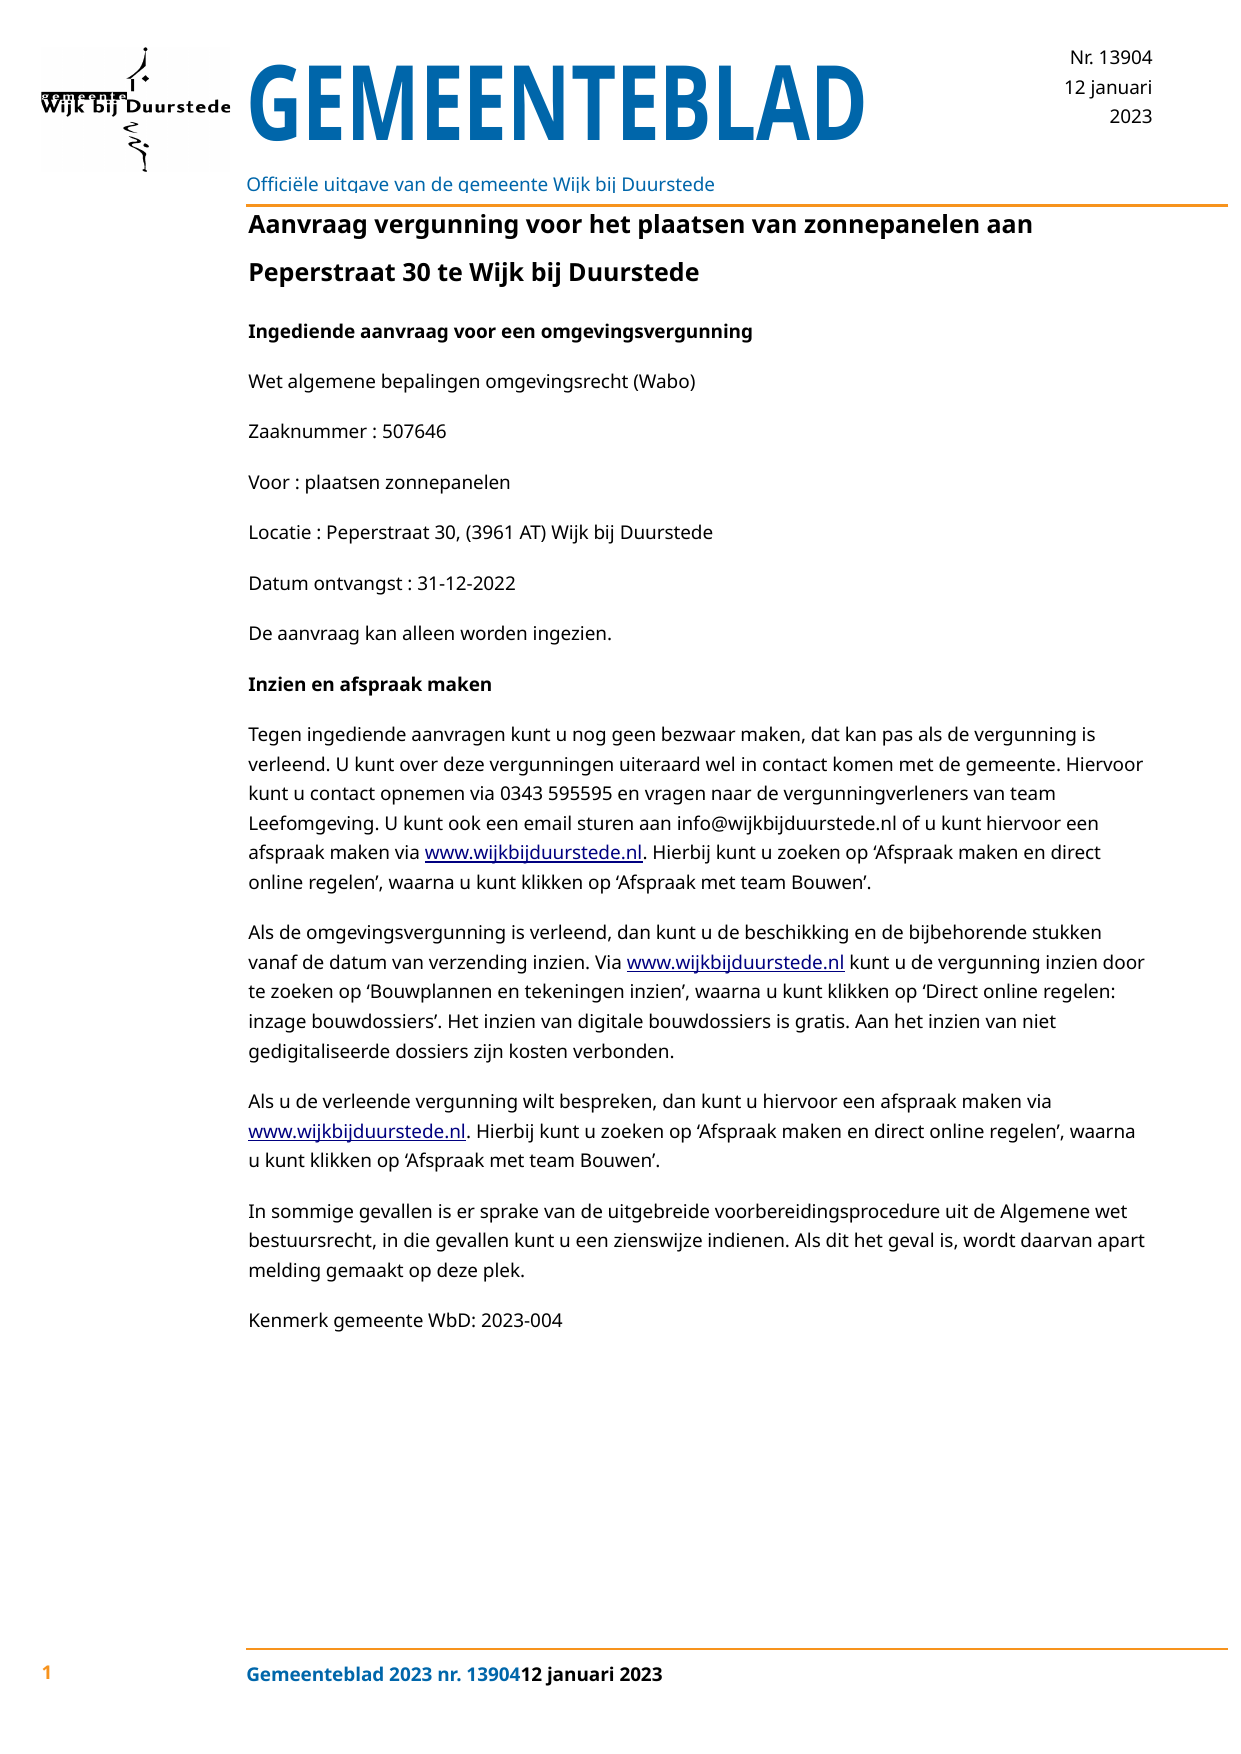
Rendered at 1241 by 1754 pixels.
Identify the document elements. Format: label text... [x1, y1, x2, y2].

text Tegen ingediende aanvragen kunt u nog geen bezwaar maken, dat kan pas als de vergunning is verleend. U kunt over deze vergunningen uiteraard wel in contact komen met de gemeente. Hiervoor kunt u contact opnemen via 0343 595595 en vragen naar de vergunningverleners van team Leefomgeving. U kunt ook een email sturen aan info@wijkbijduurstede.nl of u kunt hiervoor een afspraak maken via www.wijkbijduurstede.nl. Hierbij kunt u zoeken op ‘Afspraak maken en direct online regelen’, waarna u kunt klikken op ‘Afspraak met team Bouwen’. [248, 721, 1152, 895]
text Voor : plaatsen zonnepanelen [248, 469, 1152, 495]
text Wet algemene bepalingen omgevingsrecht (Wabo) [248, 368, 1152, 394]
text Locatie : Peperstraat 30, (3961 AT) Wijk bij Duurstede [248, 519, 1152, 545]
text Inzien en afspraak maken [248, 671, 1152, 697]
text Zaaknummer : 507646 [248, 419, 1152, 444]
text Als de omgevingsvergunning is verleend, dan kunt u de beschikking en de bijbehorende stukken vanaf de datum van verzending inzien. Via www.wijkbijduurstede.nl kunt u de vergunning inzien door te zoeken op ‘Bouwplannen en tekeningen inzien’, waarna u kunt klikken op ‘Direct online regelen: inzage bouwdossiers’. Het inzien van digitale bouwdossiers is gratis. Aan het inzien van niet gedigitaliseerde dossiers zijn kosten verbonden. [248, 919, 1152, 1064]
text Kenmerk gemeente WbD: 2023-004 [248, 1307, 1152, 1333]
text Aanvraag vergunning voor het plaatsen van zonnepanelen aan Peperstraat 30 te Wijk bij Duurstede [248, 207, 1152, 288]
text Als u de verleende vergunning wilt bespreken, dan kunt u hiervoor een afspraak maken via www.wijkbijduurstede.nl. Hierbij kunt u zoeken op ‘Afspraak maken en direct online regelen’, waarna u kunt klikken op ‘Afspraak met team Bouwen’. [248, 1088, 1152, 1173]
text In sommige gevallen is er sprake van de uitgebreide voorbereidingsprocedure uit de Algemene wet bestuursrecht, in die gevallen kunt u een zienswijze indienen. Als dit het geval is, wordt daarvan apart melding gemaakt op deze plek. [248, 1198, 1152, 1283]
text De aanvraag kan alleen worden ingezien. [248, 620, 1152, 646]
text Ingediende aanvraag voor een omgevingsvergunning [248, 318, 1152, 344]
picture [41, 47, 231, 172]
text Datum ontvangst : 31-12-2022 [248, 570, 1152, 596]
